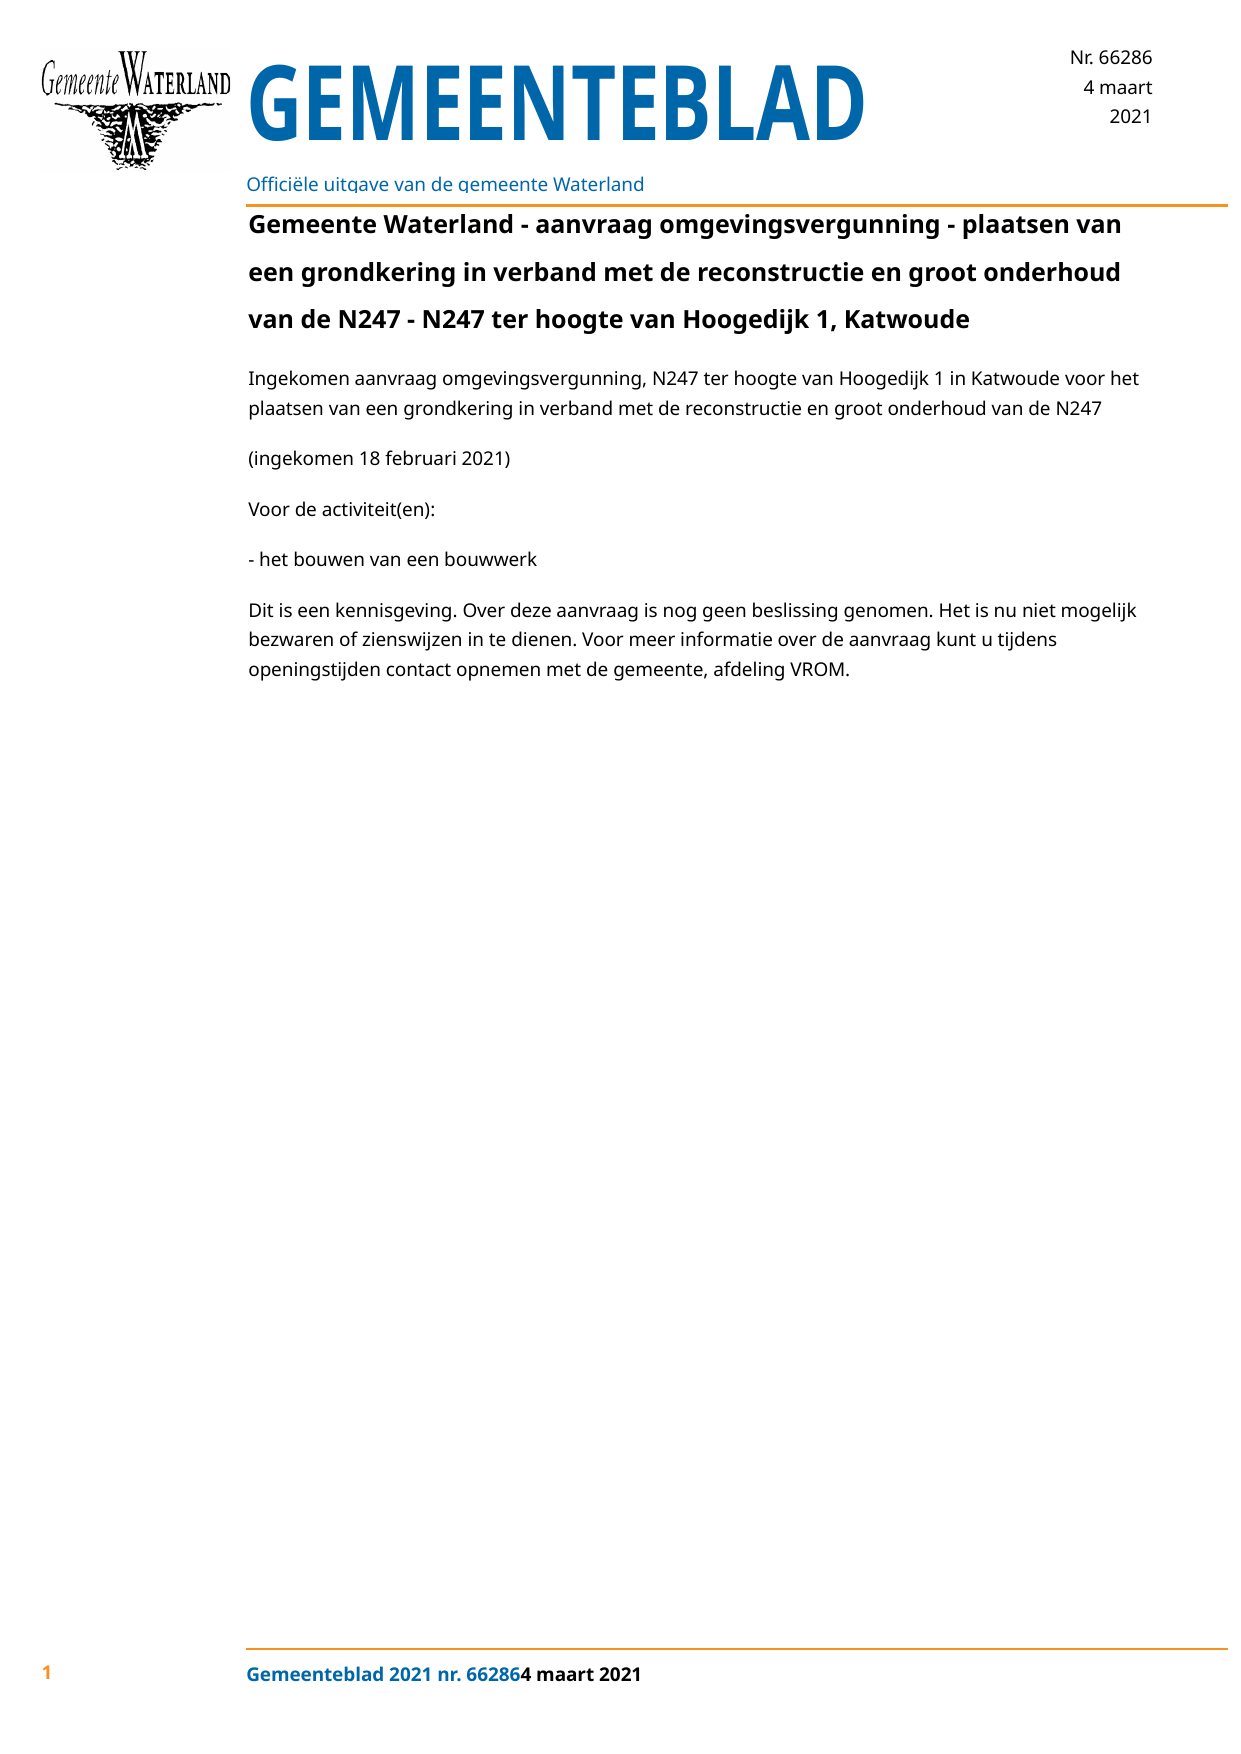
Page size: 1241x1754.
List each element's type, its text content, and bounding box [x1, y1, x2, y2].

text (ingekomen 18 februari 2021) [248, 446, 1152, 471]
text Dit is een kennisgeving. Over deze aanvraag is nog geen beslissing genomen. Het is nu niet mogelijk bezwaren of zienswijzen in te dienen. Voor meer informatie over de aanvraag kunt u tijdens openingstijden contact opnemen met de gemeente, afdeling VROM. [248, 597, 1152, 682]
text Gemeente Waterland - aanvraag omgevingsvergunning - plaatsen van een grondkering in verband met de reconstructie en groot onderhoud van de N247 - N247 ter hoogte van Hoogedijk 1, Katwoude [248, 207, 1152, 336]
text - het bouwen van een bouwwerk [248, 546, 1152, 572]
picture [41, 47, 231, 172]
text Ingekomen aanvraag omgevingsvergunning, N247 ter hoogte van Hoogedijk 1 in Katwoude voor het plaatsen van een grondkering in verband met de reconstructie en groot onderhoud van de N247 [248, 366, 1152, 421]
text Voor de activiteit(en): [248, 496, 1152, 522]
